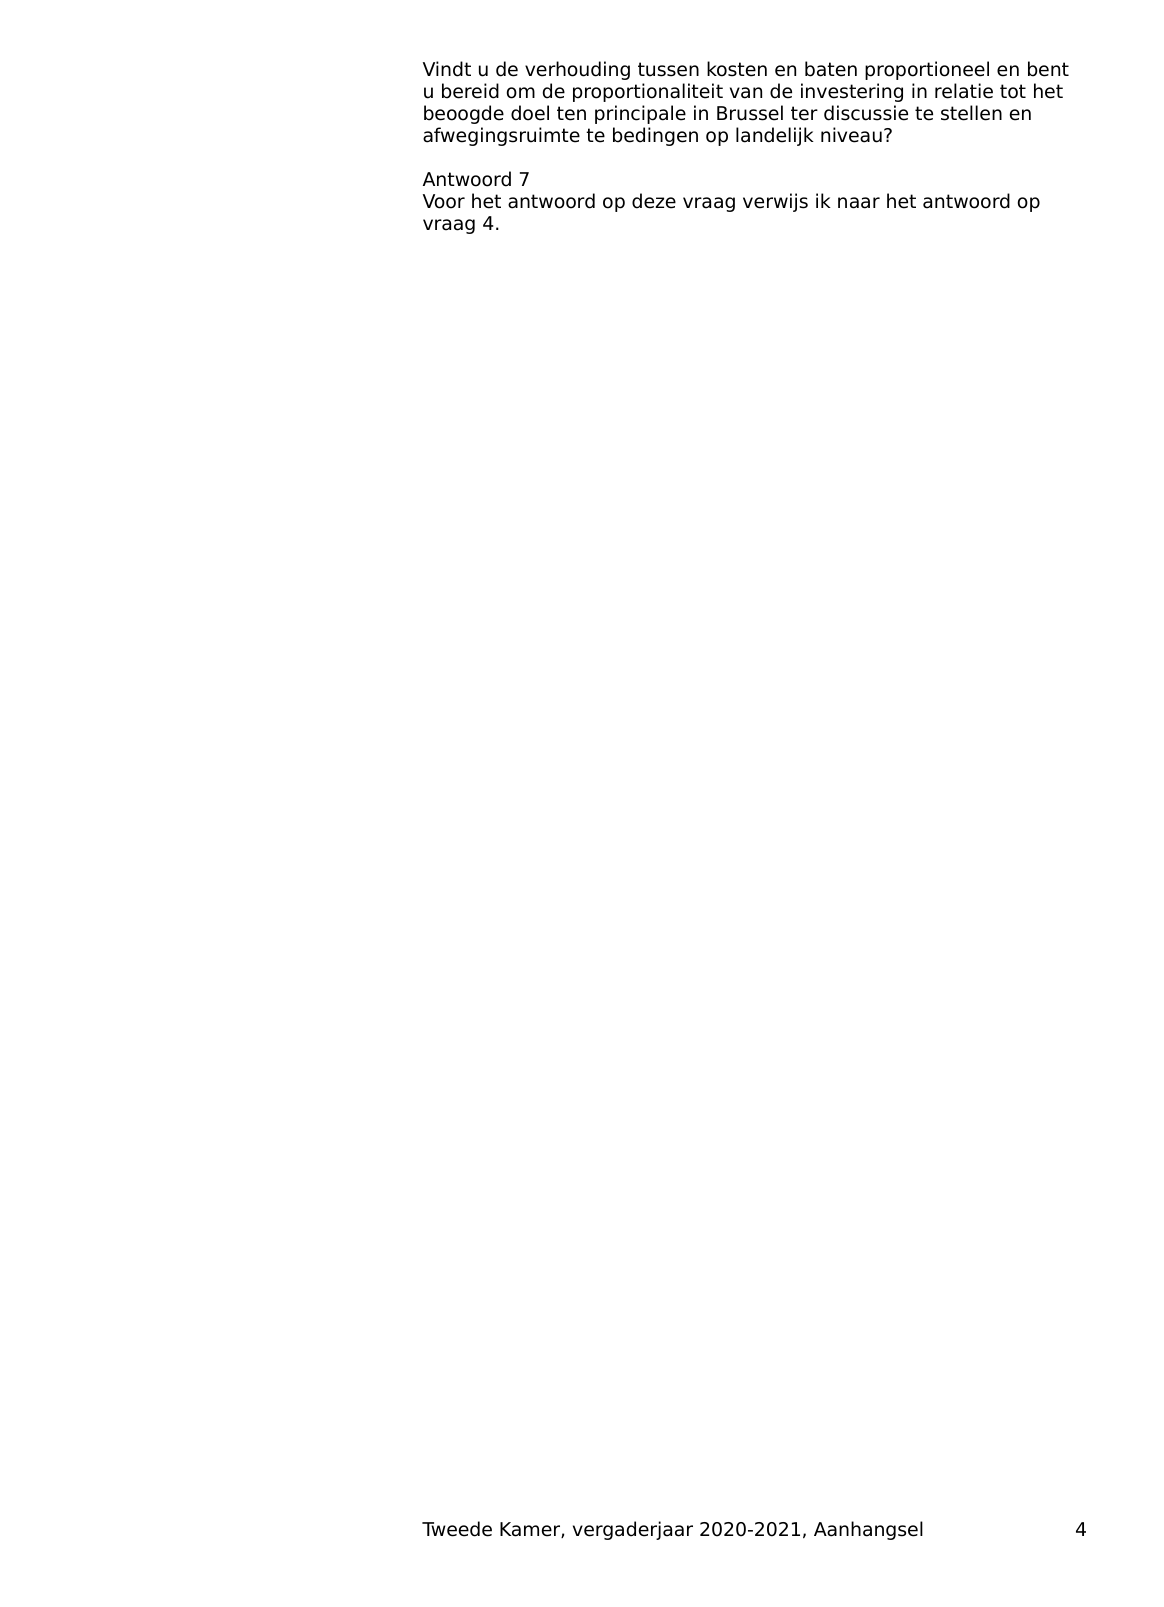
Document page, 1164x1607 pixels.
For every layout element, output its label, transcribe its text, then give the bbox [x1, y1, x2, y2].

text Antwoord 7 [422, 169, 1087, 191]
text Vindt u de verhouding tussen kosten en baten proportioneel en bent u bereid om de proportionaliteit van de investering in relatie tot het beoogde doel ten principale in Brussel ter discussie te stellen en afwegingsruimte te bedingen op landelijk niveau? [422, 59, 1087, 147]
text Voor het antwoord op deze vraag verwijs ik naar het antwoord op vraag 4. [422, 191, 1087, 235]
